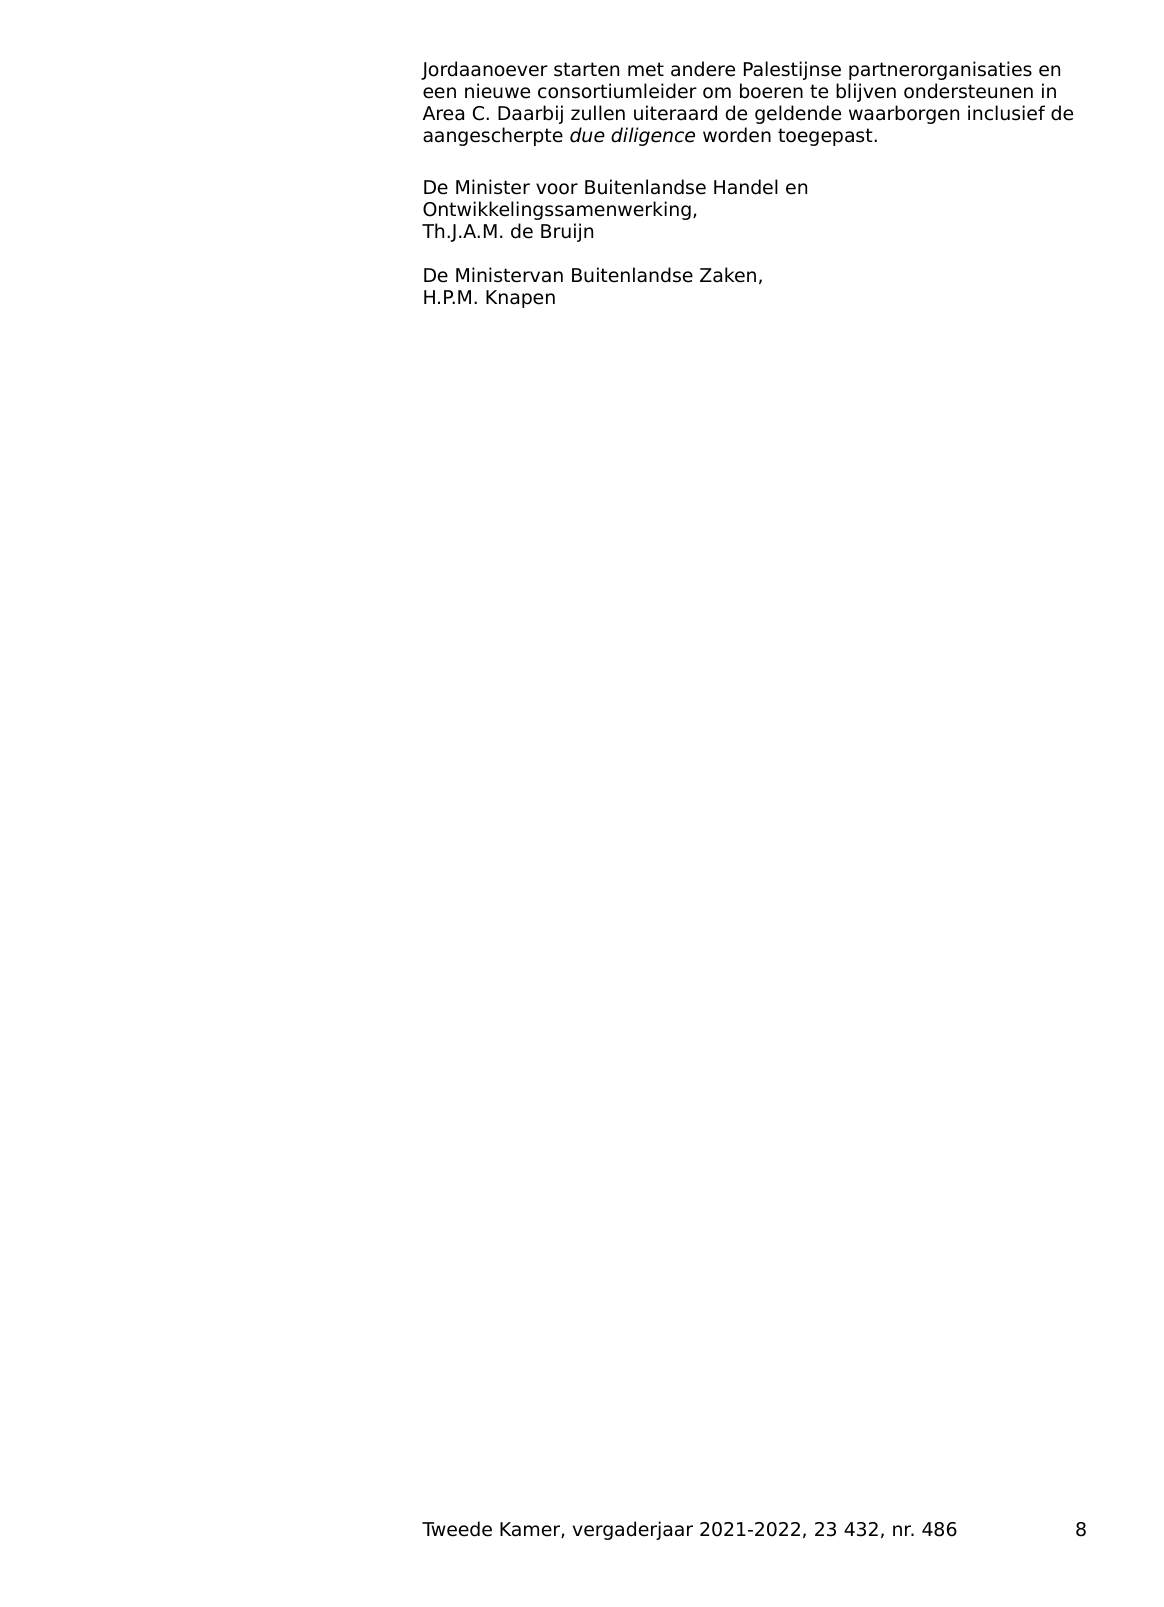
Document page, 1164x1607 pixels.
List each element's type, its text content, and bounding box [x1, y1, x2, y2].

text Jordaanoever starten met andere Palestijnse partnerorganisaties en een nieuwe consortiumleider om boeren te blijven ondersteunen in Area C. Daarbij zullen uiteraard de geldende waarborgen inclusief de aangescherpte due diligence worden toegepast. [422, 59, 1087, 147]
text De Ministervan Buitenlandse Zaken, H.P.M. Knapen [422, 265, 1087, 309]
text De Minister voor Buitenlandse Handel en Ontwikkelingssamenwerking, Th.J.A.M. de Bruijn [422, 177, 1087, 243]
